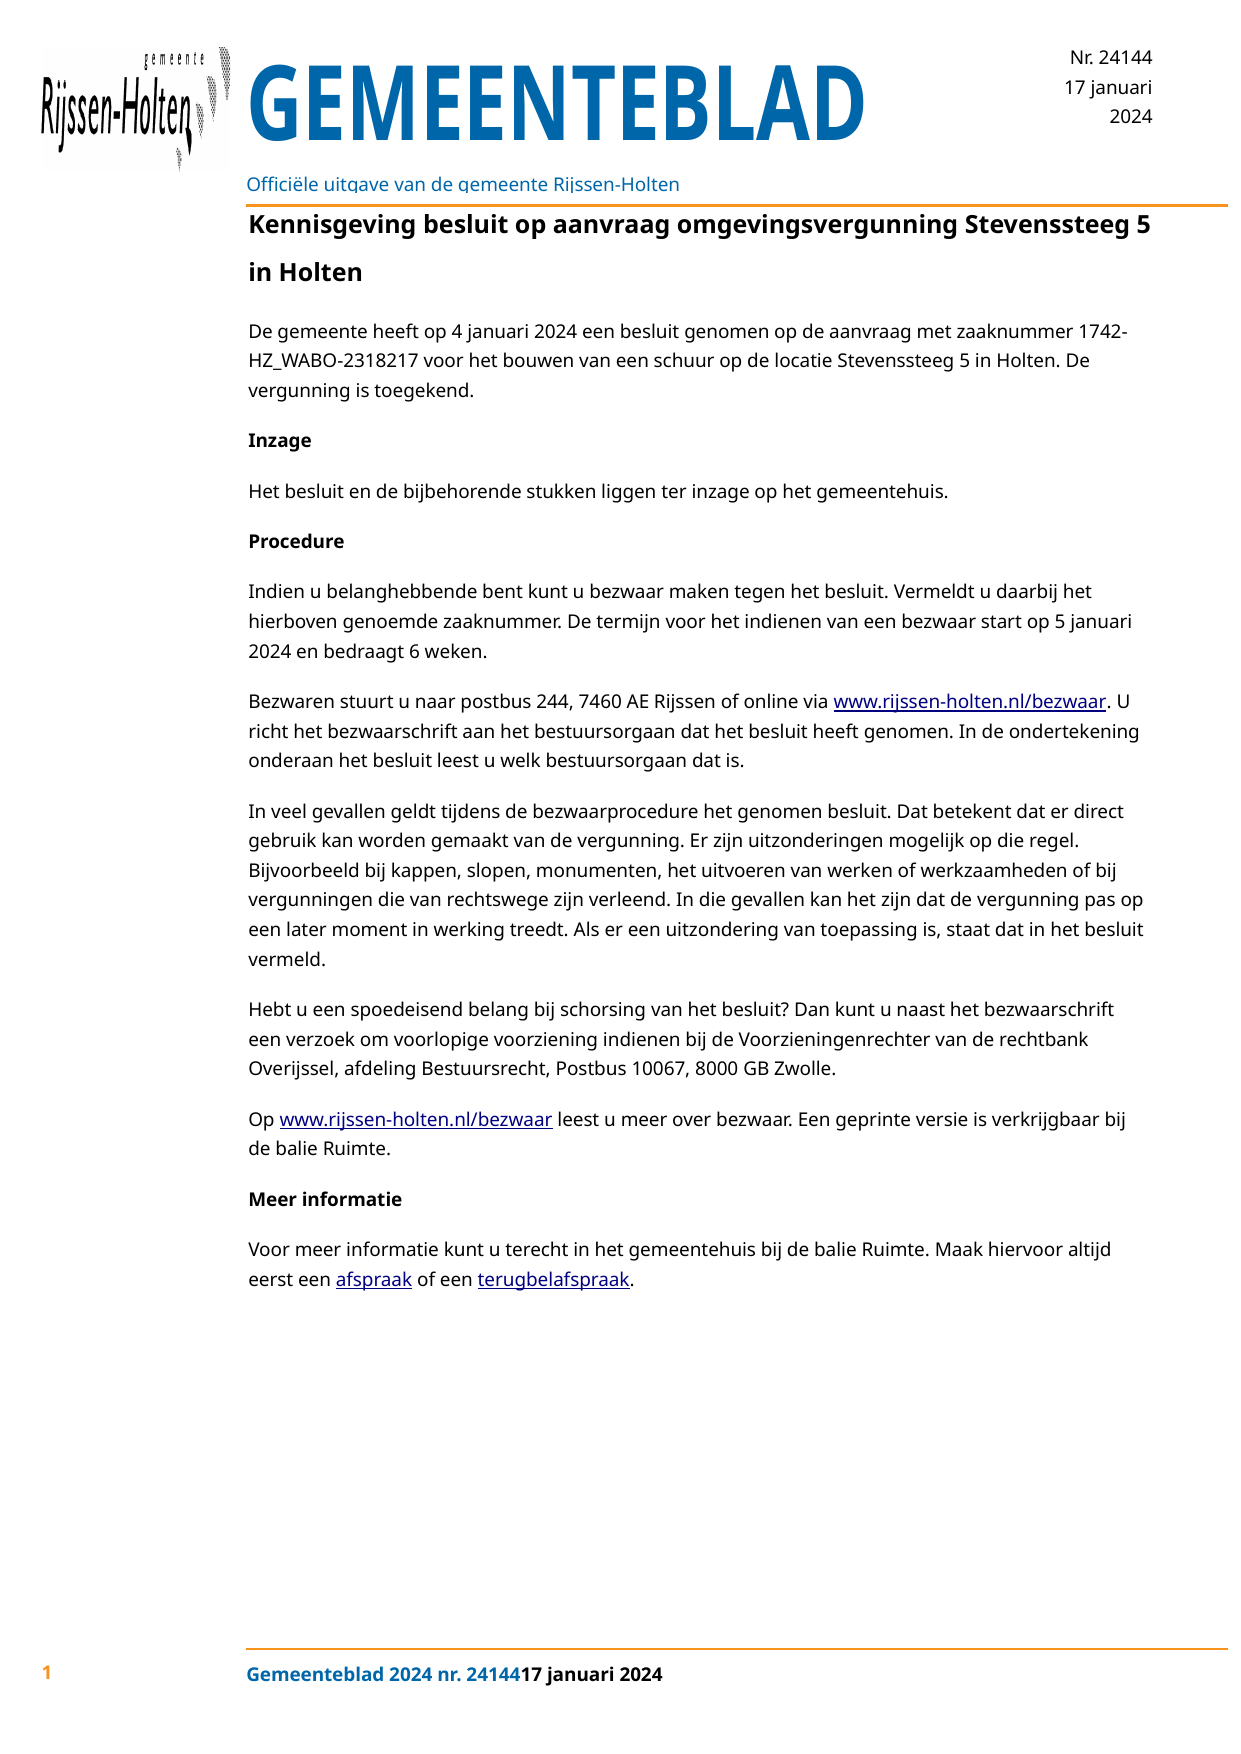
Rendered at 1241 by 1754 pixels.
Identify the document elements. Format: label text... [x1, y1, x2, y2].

text Op www.rijssen-holten.nl/bezwaar leest u meer over bezwaar. Een geprinte versie is verkrijgbaar bij de balie Ruimte. [248, 1106, 1152, 1161]
text Hebt u een spoedeisend belang bij schorsing van het besluit? Dan kunt u naast het bezwaarschrift een verzoek om voorlopige voorziening indienen bij de Voorzieningenrechter van de rechtbank Overijssel, afdeling Bestuursrecht, Postbus 10067, 8000 GB Zwolle. [248, 996, 1152, 1081]
text Bezwaren stuurt u naar postbus 244, 7460 AE Rijssen of online via www.rijssen-holten.nl/bezwaar. U richt het bezwaarschrift aan het bestuursorgaan dat het besluit heeft genomen. In de ondertekening onderaan het besluit leest u welk bestuursorgaan dat is. [248, 688, 1152, 773]
text De gemeente heeft op 4 januari 2024 een besluit genomen op de aanvraag met zaaknummer 1742-HZ_WABO-2318217 voor het bouwen van een schuur op de locatie Stevenssteeg 5 in Holten. De vergunning is toegekend. [248, 318, 1152, 403]
text Indien u belanghebbende bent kunt u bezwaar maken tegen het besluit. Vermeldt u daarbij het hierboven genoemde zaaknummer. De termijn voor het indienen van een bezwaar start op 5 januari 2024 en bedraagt 6 weken. [248, 579, 1152, 664]
picture [41, 47, 231, 172]
text In veel gevallen geldt tijdens de bezwaarprocedure het genomen besluit. Dat betekent dat er direct gebruik kan worden gemaakt van de vergunning. Er zijn uitzonderingen mogelijk op die regel. Bijvoorbeeld bij kappen, slopen, monumenten, het uitvoeren van werken of werkzaamheden of bij vergunningen die van rechtswege zijn verleend. In die gevallen kan het zijn dat de vergunning pas op een later moment in werking treedt. Als er een uitzondering van toepassing is, staat dat in het besluit vermeld. [248, 798, 1152, 972]
text Kennisgeving besluit op aanvraag omgevingsvergunning Stevenssteeg 5 in Holten [248, 207, 1152, 288]
text Inzage [248, 427, 1152, 453]
text Voor meer informatie kunt u terecht in het gemeentehuis bij de balie Ruimte. Maak hiervoor altijd eerst een afspraak of een terugbelafspraak. [248, 1236, 1152, 1292]
text Meer informatie [248, 1186, 1152, 1212]
text Het besluit en de bijbehorende stukken liggen ter inzage op het gemeentehuis. [248, 478, 1152, 504]
text Procedure [248, 528, 1152, 554]
